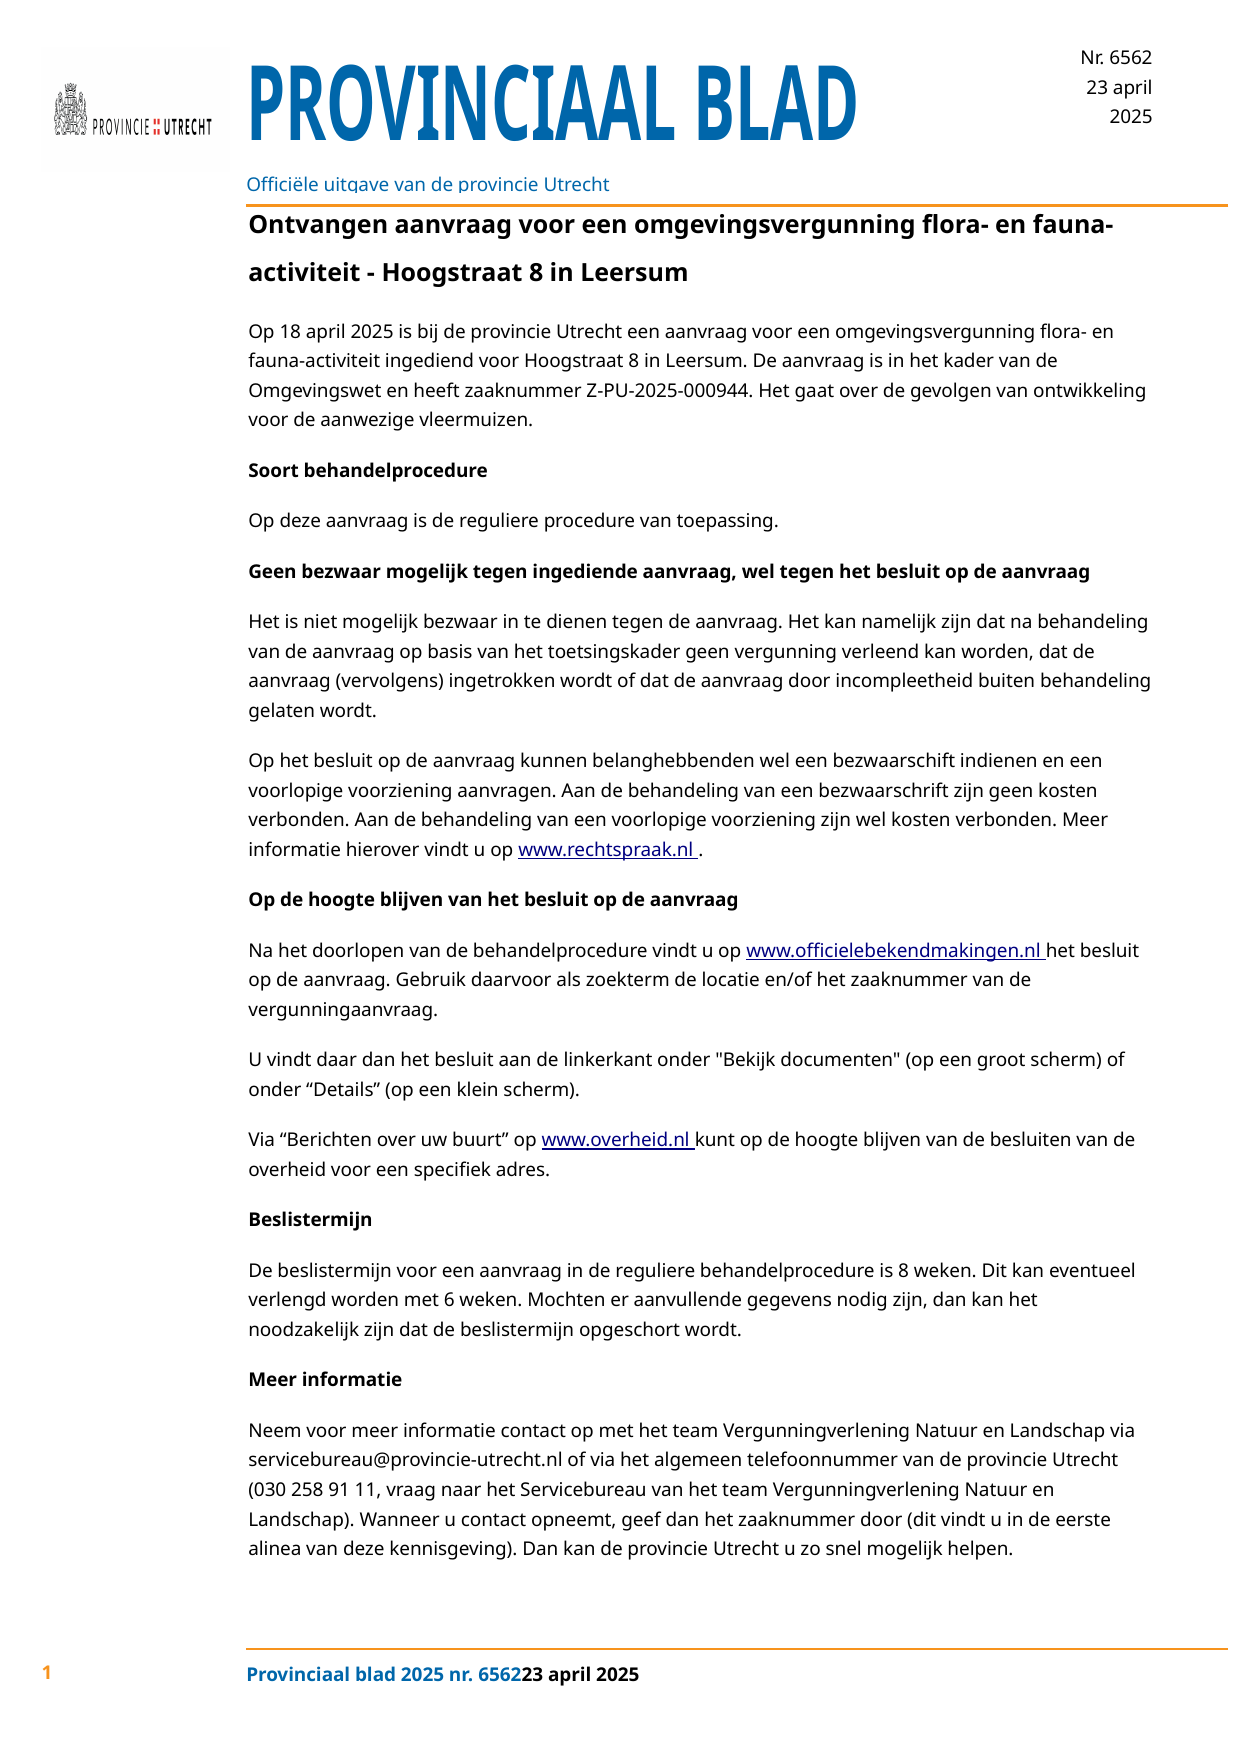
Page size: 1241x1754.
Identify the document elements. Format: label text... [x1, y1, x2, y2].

text Ontvangen aanvraag voor een omgevingsvergunning flora- en fauna-activiteit - Hoogstraat 8 in Leersum [248, 207, 1152, 288]
text Op het besluit op de aanvraag kunnen belanghebbenden wel een bezwaarschift indienen en een voorlopige voorziening aanvragen. Aan de behandeling van een bezwaarschrift zijn geen kosten verbonden. Aan de behandeling van een voorlopige voorziening zijn wel kosten verbonden. Meer informatie hierover vindt u op www.rechtspraak.nl . [248, 747, 1152, 862]
text Via “Berichten over uw buurt” op www.overheid.nl kunt op de hoogte blijven van de besluiten van de overheid voor een specifiek adres. [248, 1127, 1152, 1182]
text Geen bezwaar mogelijk tegen ingediende aanvraag, wel tegen het besluit op de aanvraag [248, 558, 1152, 584]
text U vindt daar dan het besluit aan de linkerkant onder "Bekijk documenten" (op een groot scherm) of onder “Details” (op een klein scherm). [248, 1047, 1152, 1102]
text Beslistermijn [248, 1207, 1152, 1232]
text Op de hoogte blijven van het besluit op de aanvraag [248, 887, 1152, 912]
text Soort behandelprocedure [248, 457, 1152, 483]
text De beslistermijn voor een aanvraag in de reguliere behandelprocedure is 8 weken. Dit kan eventueel verlengd worden met 6 weken. Mochten er aanvullende gegevens nodig zijn, dan kan het noodzakelijk zijn dat de beslistermijn opgeschort wordt. [248, 1257, 1152, 1342]
text Na het doorlopen van de behandelprocedure vindt u op www.officielebekendmakingen.nl het besluit op de aanvraag. Gebruik daarvoor als zoekterm de locatie en/of het zaaknummer van de vergunningaanvraag. [248, 937, 1152, 1022]
text Meer informatie [248, 1367, 1152, 1392]
text Op deze aanvraag is de reguliere procedure van toepassing. [248, 507, 1152, 533]
text Neem voor meer informatie contact op met het team Vergunningverlening Natuur en Landschap via servicebureau@provincie-utrecht.nl of via het algemeen telefoonnummer van de provincie Utrecht (030 258 91 11, vraag naar het Servicebureau van het team Vergunningverlening Natuur en Landschap). Wanneer u contact opneemt, geef dan het zaaknummer door (dit vindt u in de eerste alinea van deze kennisgeving). Dan kan de provincie Utrecht u zo snel mogelijk helpen. [248, 1417, 1152, 1561]
picture [41, 47, 231, 172]
text Op 18 april 2025 is bij de provincie Utrecht een aanvraag voor een omgevingsvergunning flora- en fauna-activiteit ingediend voor Hoogstraat 8 in Leersum. De aanvraag is in het kader van de Omgevingswet en heeft zaaknummer Z-PU-2025-000944. Het gaat over de gevolgen van ontwikkeling voor de aanwezige vleermuizen. [248, 318, 1152, 432]
text Het is niet mogelijk bezwaar in te dienen tegen de aanvraag. Het kan namelijk zijn dat na behandeling van de aanvraag op basis van het toetsingskader geen vergunning verleend kan worden, dat de aanvraag (vervolgens) ingetrokken wordt of dat de aanvraag door incompleetheid buiten behandeling gelaten wordt. [248, 608, 1152, 723]
